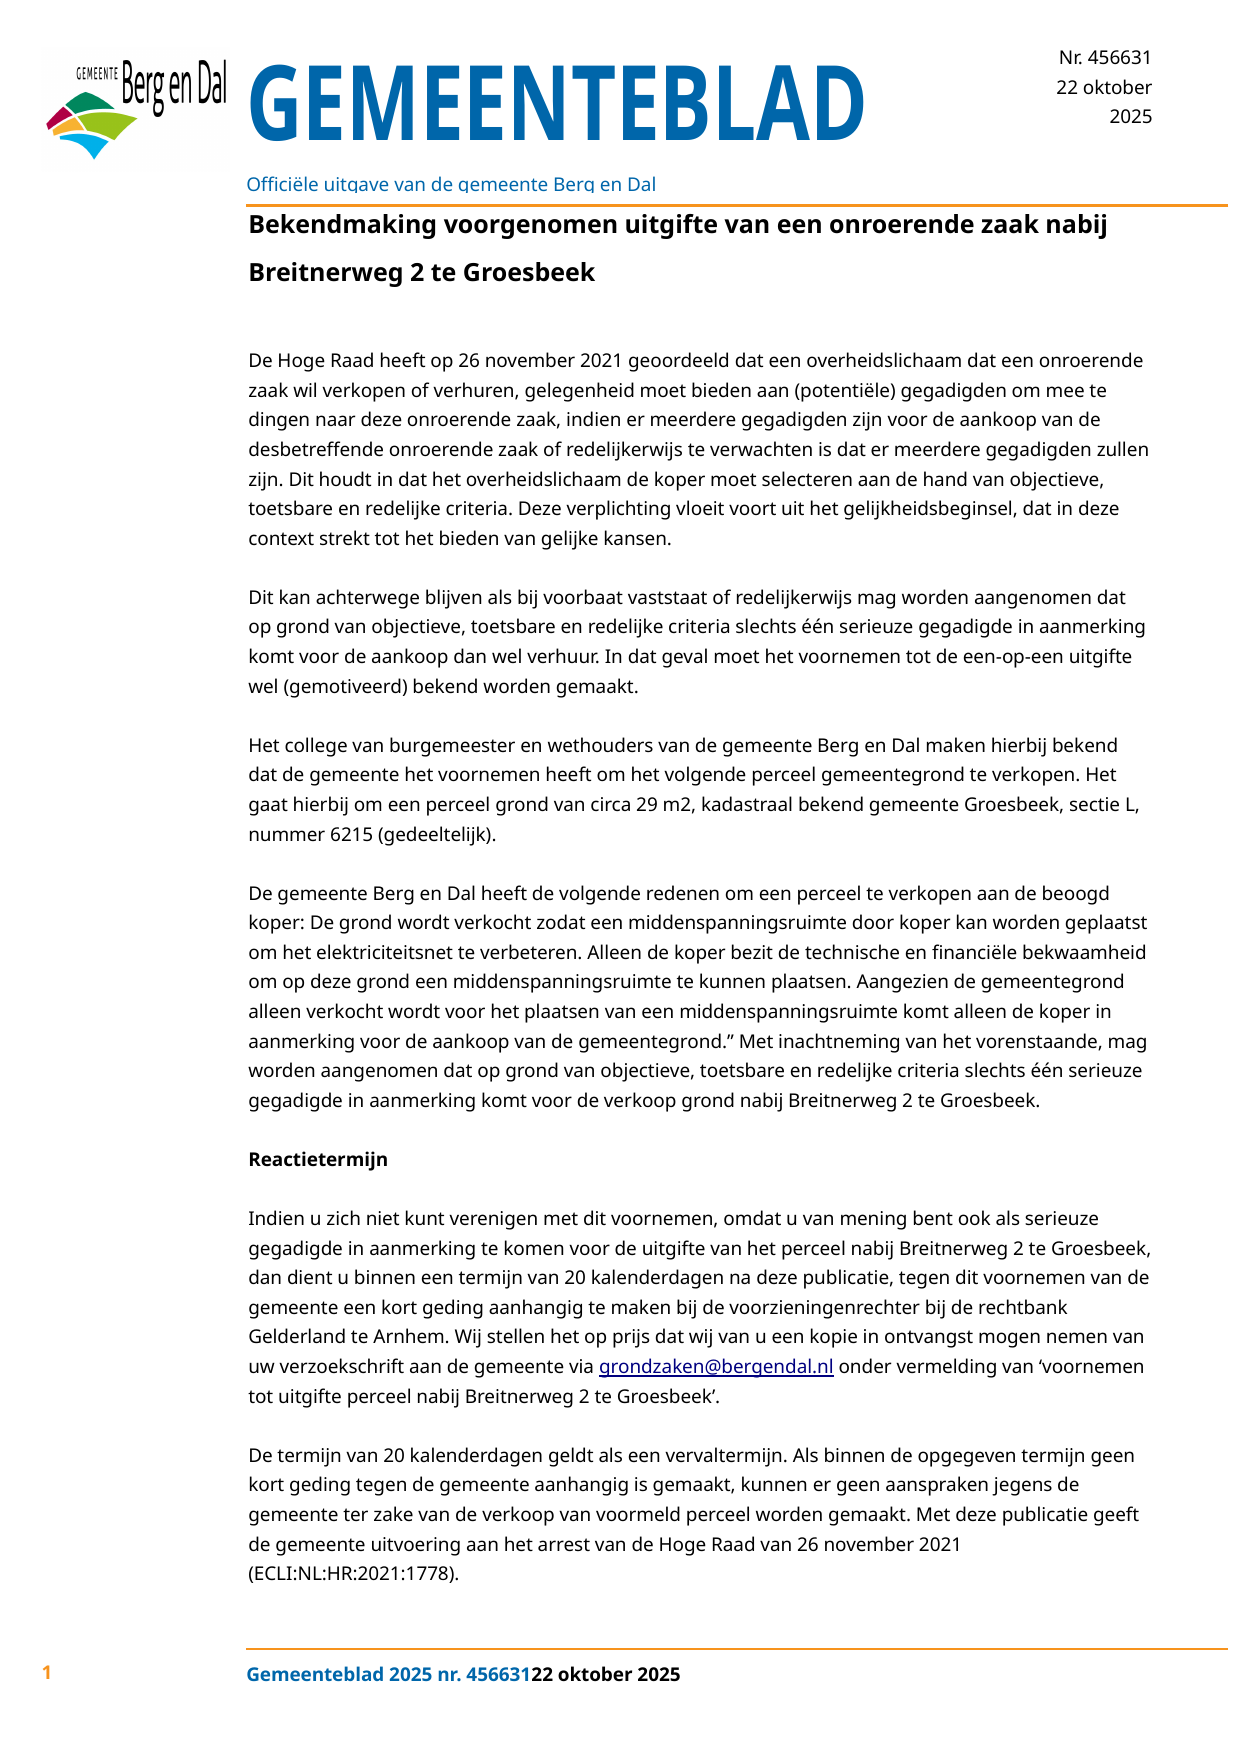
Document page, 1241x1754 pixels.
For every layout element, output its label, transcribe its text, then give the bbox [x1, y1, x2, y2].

text Het college van burgemeester en wethouders van de gemeente Berg en Dal maken hierbij bekend dat de gemeente het voornemen heeft om het volgende perceel gemeentegrond te verkopen. Het gaat hierbij om een perceel grond van circa 29 m2, kadastraal bekend gemeente Groesbeek, sectie L, nummer 6215 (gedeeltelijk). [248, 732, 1152, 847]
text Dit kan achterwege blijven als bij voorbaat vaststaat of redelijkerwijs mag worden aangenomen dat op grond van objectieve, toetsbare en redelijke criteria slechts één serieuze gegadigde in aanmerking komt voor de aankoop dan wel verhuur. In dat geval moet het voornemen tot de een-op-een uitgifte wel (gemotiveerd) bekend worden gemaakt. [248, 584, 1152, 699]
text Bekendmaking voorgenomen uitgifte van een onroerende zaak nabij Breitnerweg 2 te Groesbeek [248, 207, 1152, 288]
text Indien u zich niet kunt verenigen met dit voornemen, omdat u van mening bent ook als serieuze gegadigde in aanmerking te komen voor de uitgifte van het perceel nabij Breitnerweg 2 te Groesbeek, dan dient u binnen een termijn van 20 kalenderdagen na deze publicatie, tegen dit voornemen van de gemeente een kort geding aanhangig te maken bij de voorzieningenrechter bij de rechtbank Gelderland te Arnhem. Wij stellen het op prijs dat wij van u een kopie in ontvangst mogen nemen van uw verzoekschrift aan de gemeente via grondzaken@bergendal.nl onder vermelding van ‘voornemen tot uitgifte perceel nabij Breitnerweg 2 te Groesbeek’. [248, 1205, 1152, 1409]
text De Hoge Raad heeft op 26 november 2021 geoordeeld dat een overheidslichaam dat een onroerende zaak wil verkopen of verhuren, gelegenheid moet bieden aan (potentiële) gegadigden om mee te dingen naar deze onroerende zaak, indien er meerdere gegadigden zijn voor de aankoop van de desbetreffende onroerende zaak of redelijkerwijs te verwachten is dat er meerdere gegadigden zullen zijn. Dit houdt in dat het overheidslichaam de koper moet selecteren aan de hand van objectieve, toetsbare en redelijke criteria. Deze verplichting vloeit voort uit het gelijkheidsbeginsel, dat in deze context strekt tot het bieden van gelijke kansen. [248, 347, 1152, 551]
text Reactietermijn [248, 1146, 1152, 1172]
text De termijn van 20 kalenderdagen geldt als een vervaltermijn. Als binnen de opgegeven termijn geen kort geding tegen de gemeente aanhangig is gemaakt, kunnen er geen aanspraken jegens de gemeente ter zake van de verkoop van voormeld perceel worden gemaakt. Met deze publicatie geeft de gemeente uitvoering aan het arrest van de Hoge Raad van 26 november 2021 (ECLI:NL:HR:2021:1778). [248, 1442, 1152, 1586]
picture [41, 47, 231, 172]
text De gemeente Berg en Dal heeft de volgende redenen om een perceel te verkopen aan de beoogd koper: De grond wordt verkocht zodat een middenspanningsruimte door koper kan worden geplaatst om het elektriciteitsnet te verbeteren. Alleen de koper bezit de technische en financiële bekwaamheid om op deze grond een middenspanningsruimte te kunnen plaatsen. Aangezien de gemeentegrond alleen verkocht wordt voor het plaatsen van een middenspanningsruimte komt alleen de koper in aanmerking voor de aankoop van de gemeentegrond.” Met inachtneming van het vorenstaande, mag worden aangenomen dat op grond van objectieve, toetsbare en redelijke criteria slechts één serieuze gegadigde in aanmerking komt voor de verkoop grond nabij Breitnerweg 2 te Groesbeek. [248, 880, 1152, 1113]
